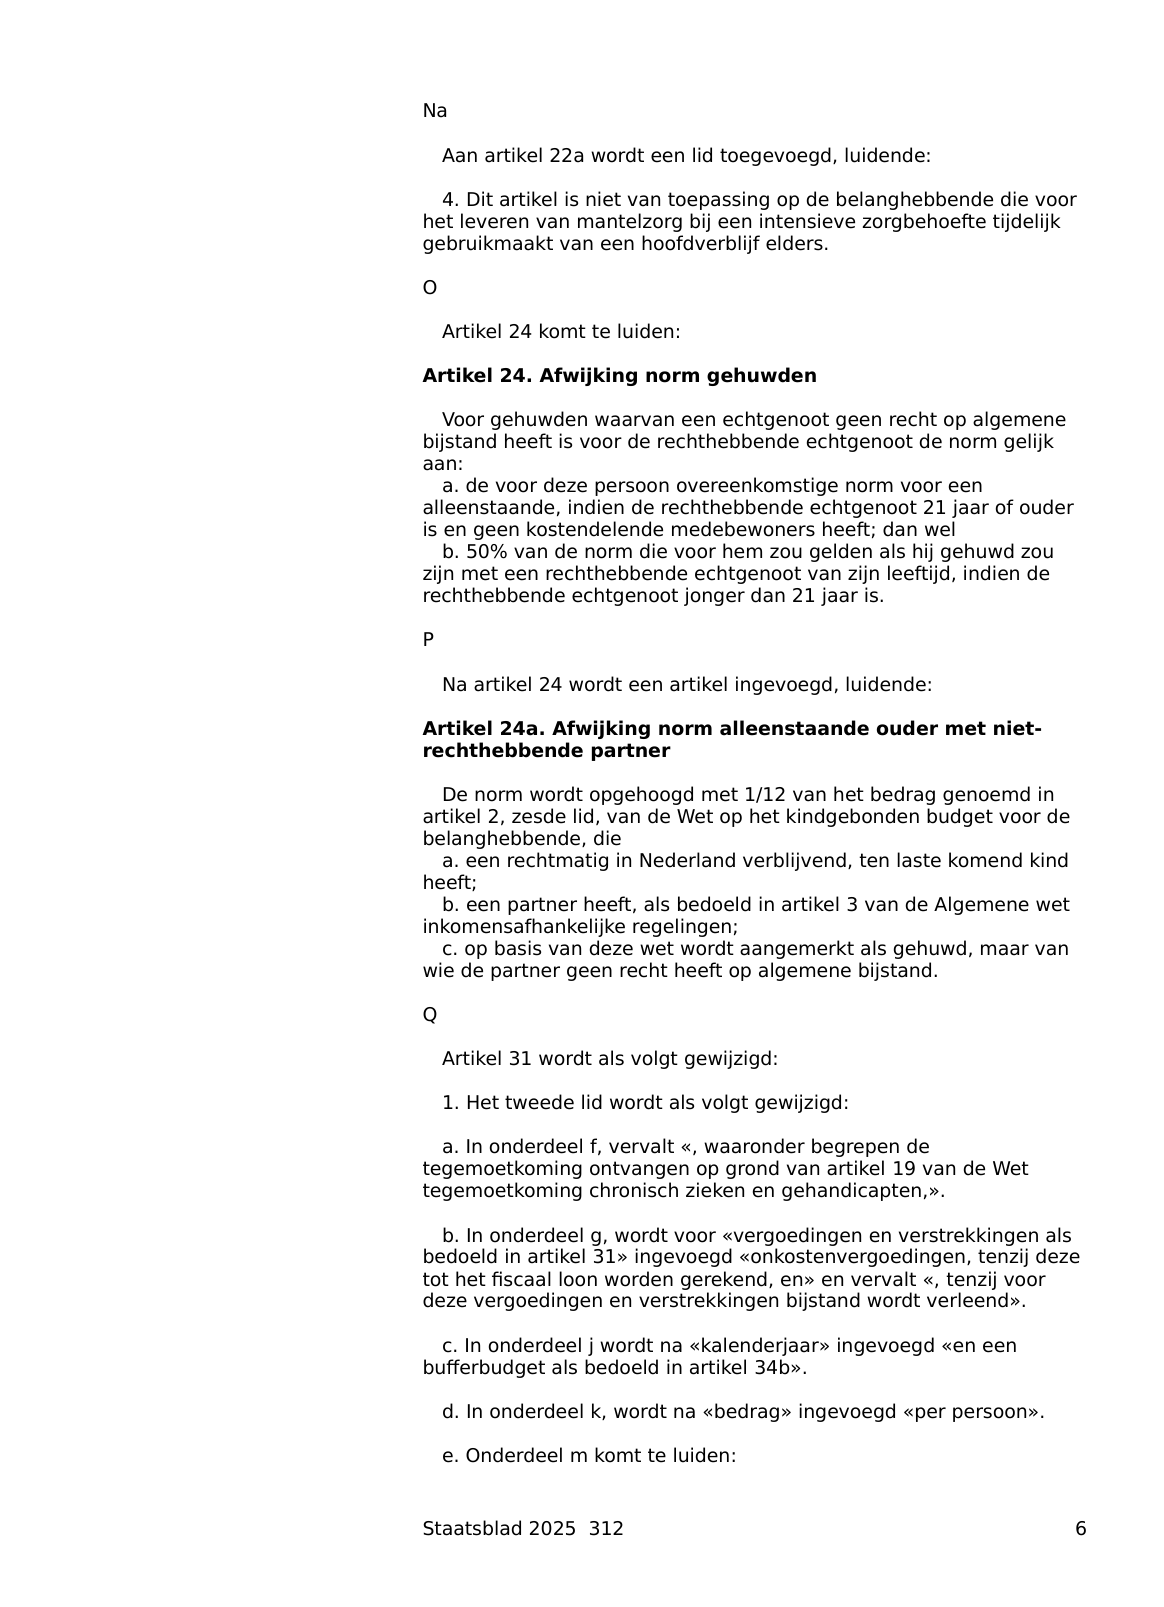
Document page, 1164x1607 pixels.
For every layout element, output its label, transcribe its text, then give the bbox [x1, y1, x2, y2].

text 4. Dit artikel is niet van toepassing op de belanghebbende die voor het leveren van mantelzorg bij een intensieve zorgbehoefte tijdelijk gebruikmaakt van een hoofdverblijf elders. [422, 189, 1087, 255]
text b. 50% van de norm die voor hem zou gelden als hij gehuwd zou zijn met een rechthebbende echtgenoot van zijn leeftijd, indien de rechthebbende echtgenoot jonger dan 21 jaar is. [422, 541, 1087, 607]
text e. Onderdeel m komt te luiden: [422, 1445, 1087, 1467]
text De norm wordt opgehoogd met 1/12 van het bedrag genoemd in artikel 2, zesde lid, van de Wet op het kindgebonden budget voor de belanghebbende, die [422, 784, 1087, 850]
text Aan artikel 22a wordt een lid toegevoegd, luidende: [422, 144, 1087, 167]
text b. In onderdeel g, wordt voor «vergoedingen en verstrekkingen als bedoeld in artikel 31» ingevoegd «onkostenvergoedingen, tenzij deze tot het fiscaal loon worden gerekend, en» en vervalt «, tenzij voor deze vergoedingen en verstrekkingen bijstand wordt verleend». [422, 1224, 1087, 1312]
text O [422, 277, 1087, 299]
text c. op basis van deze wet wordt aangemerkt als gehuwd, maar van wie de partner geen recht heeft op algemene bijstand. [422, 938, 1087, 982]
text a. In onderdeel f, vervalt «, waaronder begrepen de tegemoetkoming ontvangen op grond van artikel 19 van de Wet tegemoetkoming chronisch zieken en gehandicapten,». [422, 1136, 1087, 1202]
text P [422, 629, 1087, 651]
text c. In onderdeel j wordt na «kalenderjaar» ingevoegd «en een bufferbudget als bedoeld in artikel 34b». [422, 1334, 1087, 1378]
text b. een partner heeft, als bedoeld in artikel 3 van de Algemene wet inkomensafhankelijke regelingen; [422, 894, 1087, 938]
subtitle Artikel 24a. Afwijking norm alleenstaande ouder met niet-rechthebbende partner [422, 718, 1087, 762]
text Artikel 31 wordt als volgt gewijzigd: [422, 1048, 1087, 1070]
text d. In onderdeel k, wordt na «bedrag» ingevoegd «per persoon». [422, 1401, 1087, 1423]
text Na [422, 100, 1087, 122]
text Na artikel 24 wordt een artikel ingevoegd, luidende: [422, 673, 1087, 696]
text a. een rechtmatig in Nederland verblijvend, ten laste komend kind heeft; [422, 850, 1087, 894]
subtitle Artikel 24. Afwijking norm gehuwden [422, 365, 1087, 387]
text Artikel 24 komt te luiden: [422, 321, 1087, 343]
text Voor gehuwden waarvan een echtgenoot geen recht op algemene bijstand heeft is voor de rechthebbende echtgenoot de norm gelijk aan: [422, 409, 1087, 475]
text Q [422, 1004, 1087, 1026]
text 1. Het tweede lid wordt als volgt gewijzigd: [422, 1092, 1087, 1114]
text a. de voor deze persoon overeenkomstige norm voor een alleenstaande, indien de rechthebbende echtgenoot 21 jaar of ouder is en geen kostendelende medebewoners heeft; dan wel [422, 475, 1087, 541]
